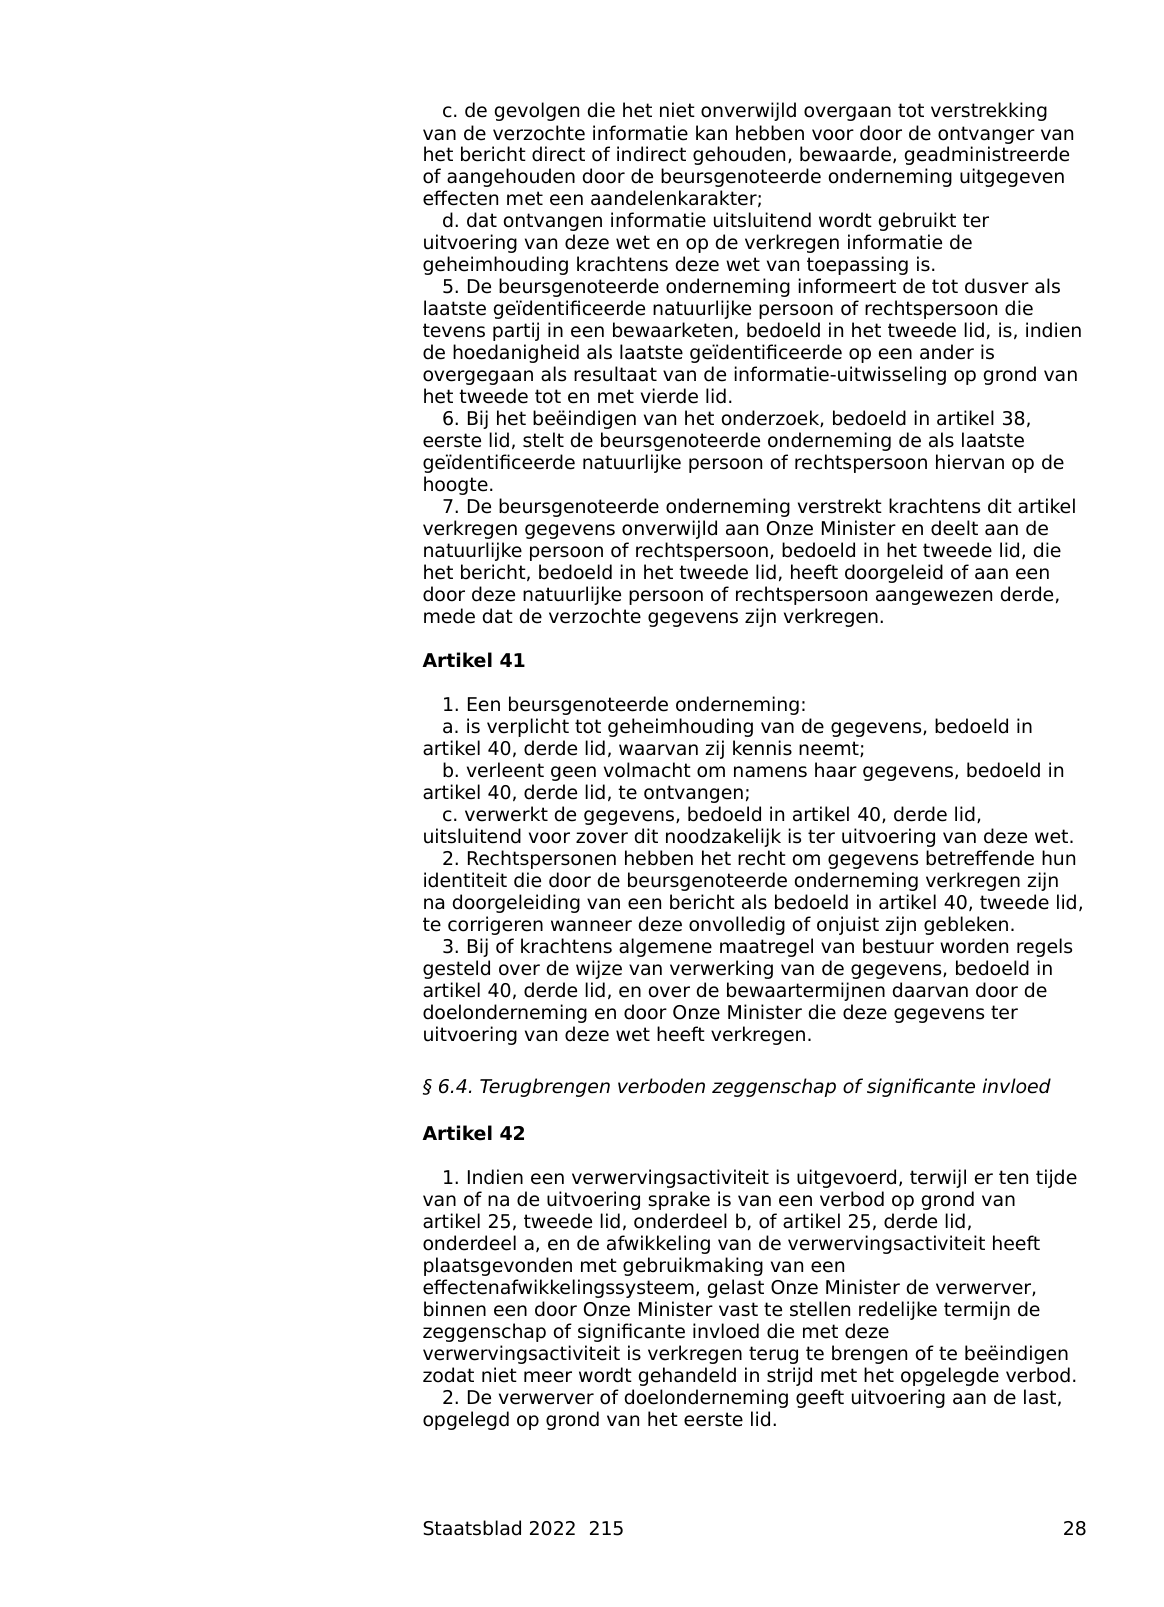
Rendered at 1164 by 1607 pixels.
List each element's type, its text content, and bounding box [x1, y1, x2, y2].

text b. verleent geen volmacht om namens haar gegevens, bedoeld in artikel 40, derde lid, te ontvangen; [422, 760, 1087, 804]
text 1. Indien een verwervingsactiviteit is uitgevoerd, terwijl er ten tijde van of na de uitvoering sprake is van een verbod op grond van artikel 25, tweede lid, onderdeel b, of artikel 25, derde lid, onderdeel a, en de afwikkeling van de verwervingsactiviteit heeft plaatsgevonden met gebruikmaking van een effectenafwikkelingssysteem, gelast Onze Minister de verwerver, binnen een door Onze Minister vast te stellen redelijke termijn de zeggenschap of significante invloed die met deze verwervingsactiviteit is verkregen terug te brengen of te beëindigen zodat niet meer wordt gehandeld in strijd met het opgelegde verbod. [422, 1167, 1087, 1387]
text 1. Een beursgenoteerde onderneming: [422, 694, 1087, 716]
text 3. Bij of krachtens algemene maatregel van bestuur worden regels gesteld over de wijze van verwerking van de gegevens, bedoeld in artikel 40, derde lid, en over de bewaartermijnen daarvan door de doelonderneming en door Onze Minister die deze gegevens ter uitvoering van deze wet heeft verkregen. [422, 936, 1087, 1046]
text 7. De beursgenoteerde onderneming verstrekt krachtens dit artikel verkregen gegevens onverwijld aan Onze Minister en deelt aan de natuurlijke persoon of rechtspersoon, bedoeld in het tweede lid, die het bericht, bedoeld in het tweede lid, heeft doorgeleid of aan een door deze natuurlijke persoon of rechtspersoon aangewezen derde, mede dat de verzochte gegevens zijn verkregen. [422, 496, 1087, 628]
text a. is verplicht tot geheimhouding van de gegevens, bedoeld in artikel 40, derde lid, waarvan zij kennis neemt; [422, 716, 1087, 760]
text 5. De beursgenoteerde onderneming informeert de tot dusver als laatste geïdentificeerde natuurlijke persoon of rechtspersoon die tevens partij in een bewaarketen, bedoeld in het tweede lid, is, indien de hoedanigheid als laatste geïdentificeerde op een ander is overgegaan als resultaat van de informatie-uitwisseling op grond van het tweede tot en met vierde lid. [422, 276, 1087, 408]
subtitle Artikel 41 [422, 650, 1087, 672]
subtitle Artikel 42 [422, 1123, 1087, 1145]
text 2. De verwerver of doelonderneming geeft uitvoering aan de last, opgelegd op grond van het eerste lid. [422, 1387, 1087, 1431]
text c. de gevolgen die het niet onverwijld overgaan tot verstrekking van de verzochte informatie kan hebben voor door de ontvanger van het bericht direct of indirect gehouden, bewaarde, geadministreerde of aangehouden door de beursgenoteerde onderneming uitgegeven effecten met een aandelenkarakter; [422, 100, 1087, 210]
text d. dat ontvangen informatie uitsluitend wordt gebruikt ter uitvoering van deze wet en op de verkregen informatie de geheimhouding krachtens deze wet van toepassing is. [422, 210, 1087, 276]
text 2. Rechtspersonen hebben het recht om gegevens betreffende hun identiteit die door de beursgenoteerde onderneming verkregen zijn na doorgeleiding van een bericht als bedoeld in artikel 40, tweede lid, te corrigeren wanneer deze onvolledig of onjuist zijn gebleken. [422, 848, 1087, 936]
text c. verwerkt de gegevens, bedoeld in artikel 40, derde lid, uitsluitend voor zover dit noodzakelijk is ter uitvoering van deze wet. [422, 804, 1087, 848]
text 6. Bij het beëindigen van het onderzoek, bedoeld in artikel 38, eerste lid, stelt de beursgenoteerde onderneming de als laatste geïdentificeerde natuurlijke persoon of rechtspersoon hiervan op de hoogte. [422, 408, 1087, 496]
subtitle § 6.4. Terugbrengen verboden zeggenschap of significante invloed [422, 1076, 1087, 1098]
